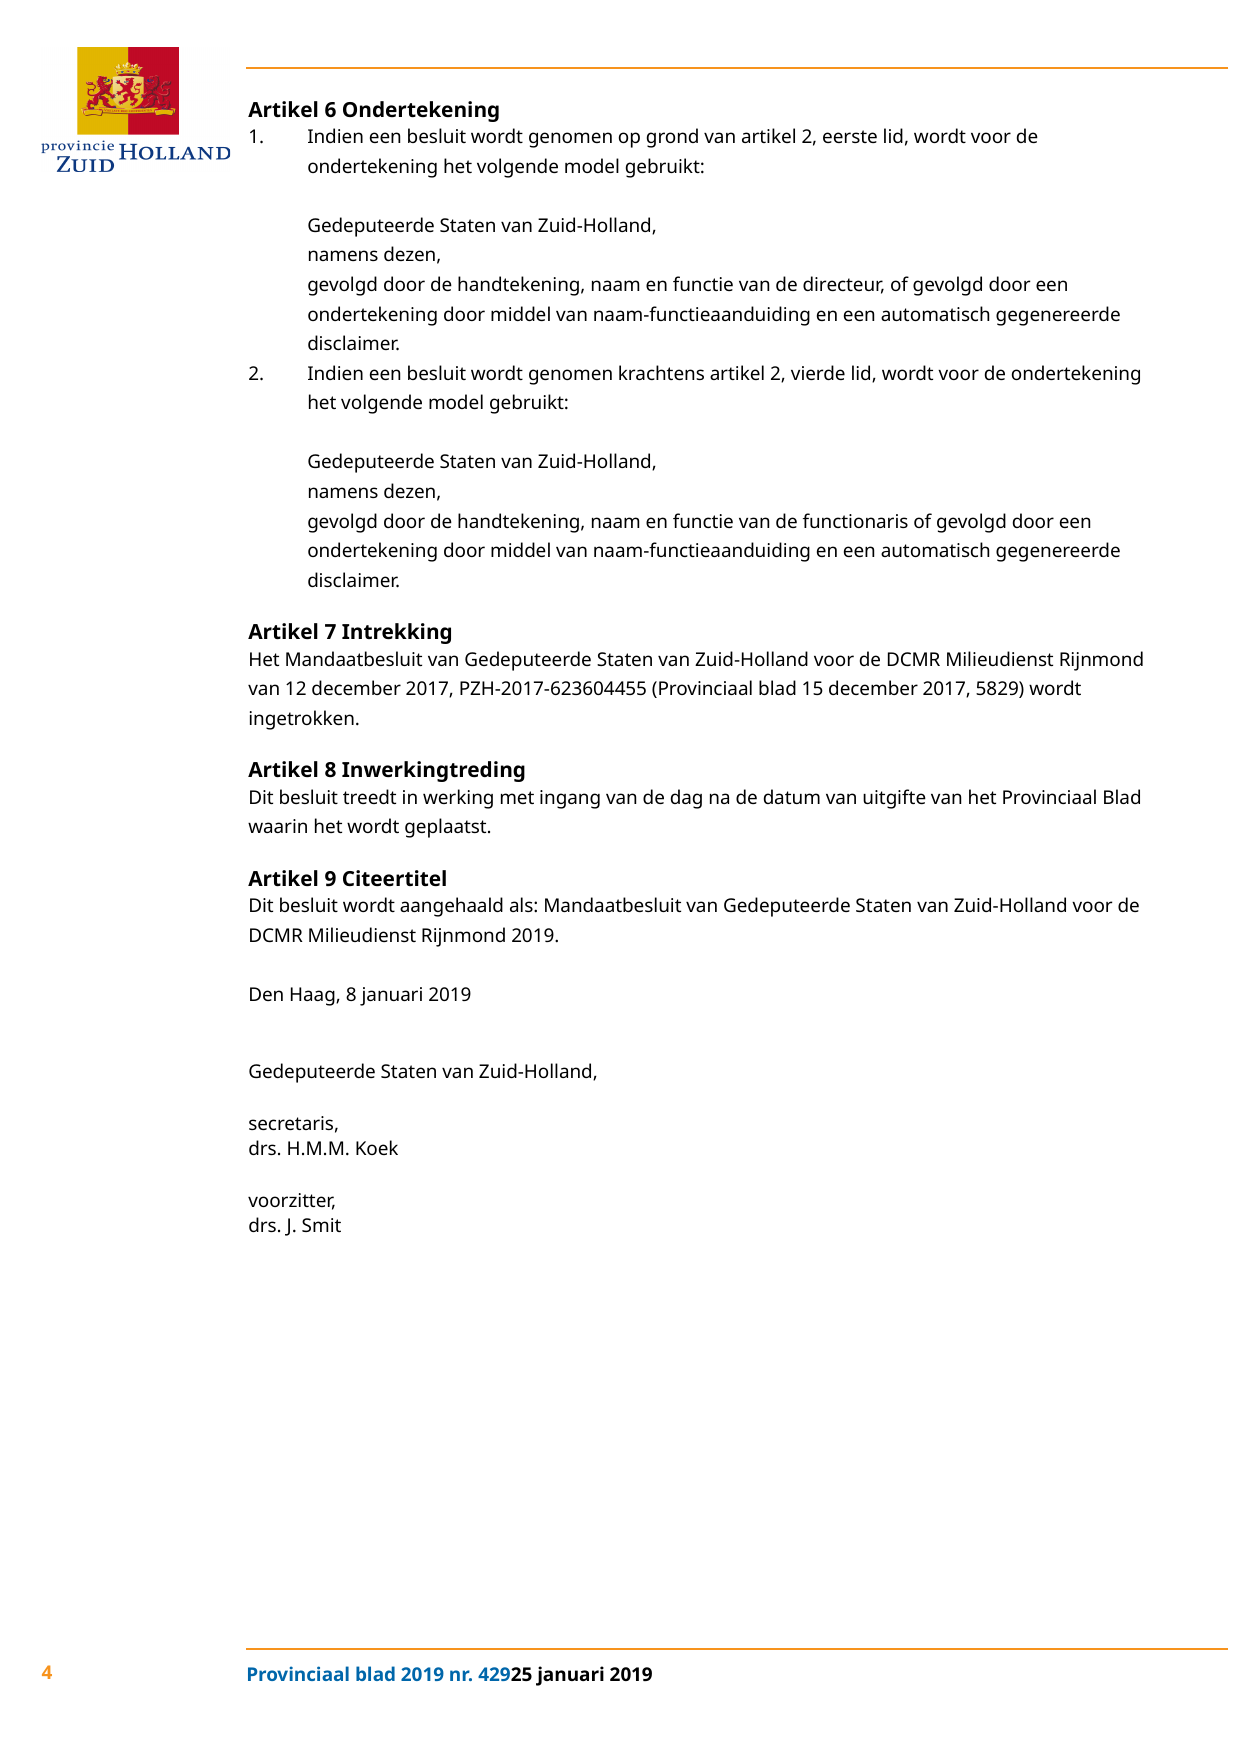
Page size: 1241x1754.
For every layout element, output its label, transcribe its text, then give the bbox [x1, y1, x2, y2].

text drs. J. Smit [248, 1213, 1152, 1238]
text Artikel 7 Intrekking [248, 617, 1152, 646]
list namens dezen, [248, 478, 1152, 504]
text secretaris, [248, 1110, 1152, 1135]
text Artikel 8 Inwerkingtreding [248, 755, 1152, 784]
text Het Mandaatbesluit van Gedeputeerde Staten van Zuid-Holland voor de DCMR Milieudienst Rijnmond van 12 december 2017, PZH-2017-623604455 (Provinciaal blad 15 december 2017, 5829) wordt ingetrokken. [248, 646, 1152, 731]
text Gedeputeerde Staten van Zuid-Holland, [248, 1058, 1152, 1084]
list gevolgd door de handtekening, naam en functie van de functionaris of gevolgd door een ondertekening door middel van naam-functieaanduiding en een automatisch gegenereerde disclaimer. [248, 508, 1152, 593]
list namens dezen, [248, 242, 1152, 267]
text Den Haag, 8 januari 2019 [248, 981, 1152, 1007]
list Indien een besluit wordt genomen krachtens artikel 2, vierde lid, wordt voor de ondertekening het volgende model gebruikt: [248, 360, 1152, 415]
text voorzitter, [248, 1187, 1152, 1213]
text Dit besluit wordt aangehaald als: Mandaatbesluit van Gedeputeerde Staten van Zuid-Holland voor de DCMR Milieudienst Rijnmond 2019. [248, 892, 1152, 948]
text Artikel 9 Citeertitel [248, 864, 1152, 892]
text drs. H.M.M. Koek [248, 1135, 1152, 1161]
text Artikel 6 Ondertekening [248, 95, 1152, 123]
list gevolgd door de handtekening, naam en functie van de directeur, of gevolgd door een ondertekening door middel van naam-functieaanduiding en een automatisch gegenereerde disclaimer. [248, 271, 1152, 356]
list Gedeputeerde Staten van Zuid-Holland, [248, 449, 1152, 474]
picture [41, 47, 231, 172]
list Gedeputeerde Staten van Zuid-Holland, [248, 212, 1152, 238]
list Indien een besluit wordt genomen op grond van artikel 2, eerste lid, wordt voor de ondertekening het volgende model gebruikt: [248, 123, 1152, 178]
text Dit besluit treedt in werking met ingang van de dag na de datum van uitgifte van het Provinciaal Blad waarin het wordt geplaatst. [248, 784, 1152, 839]
